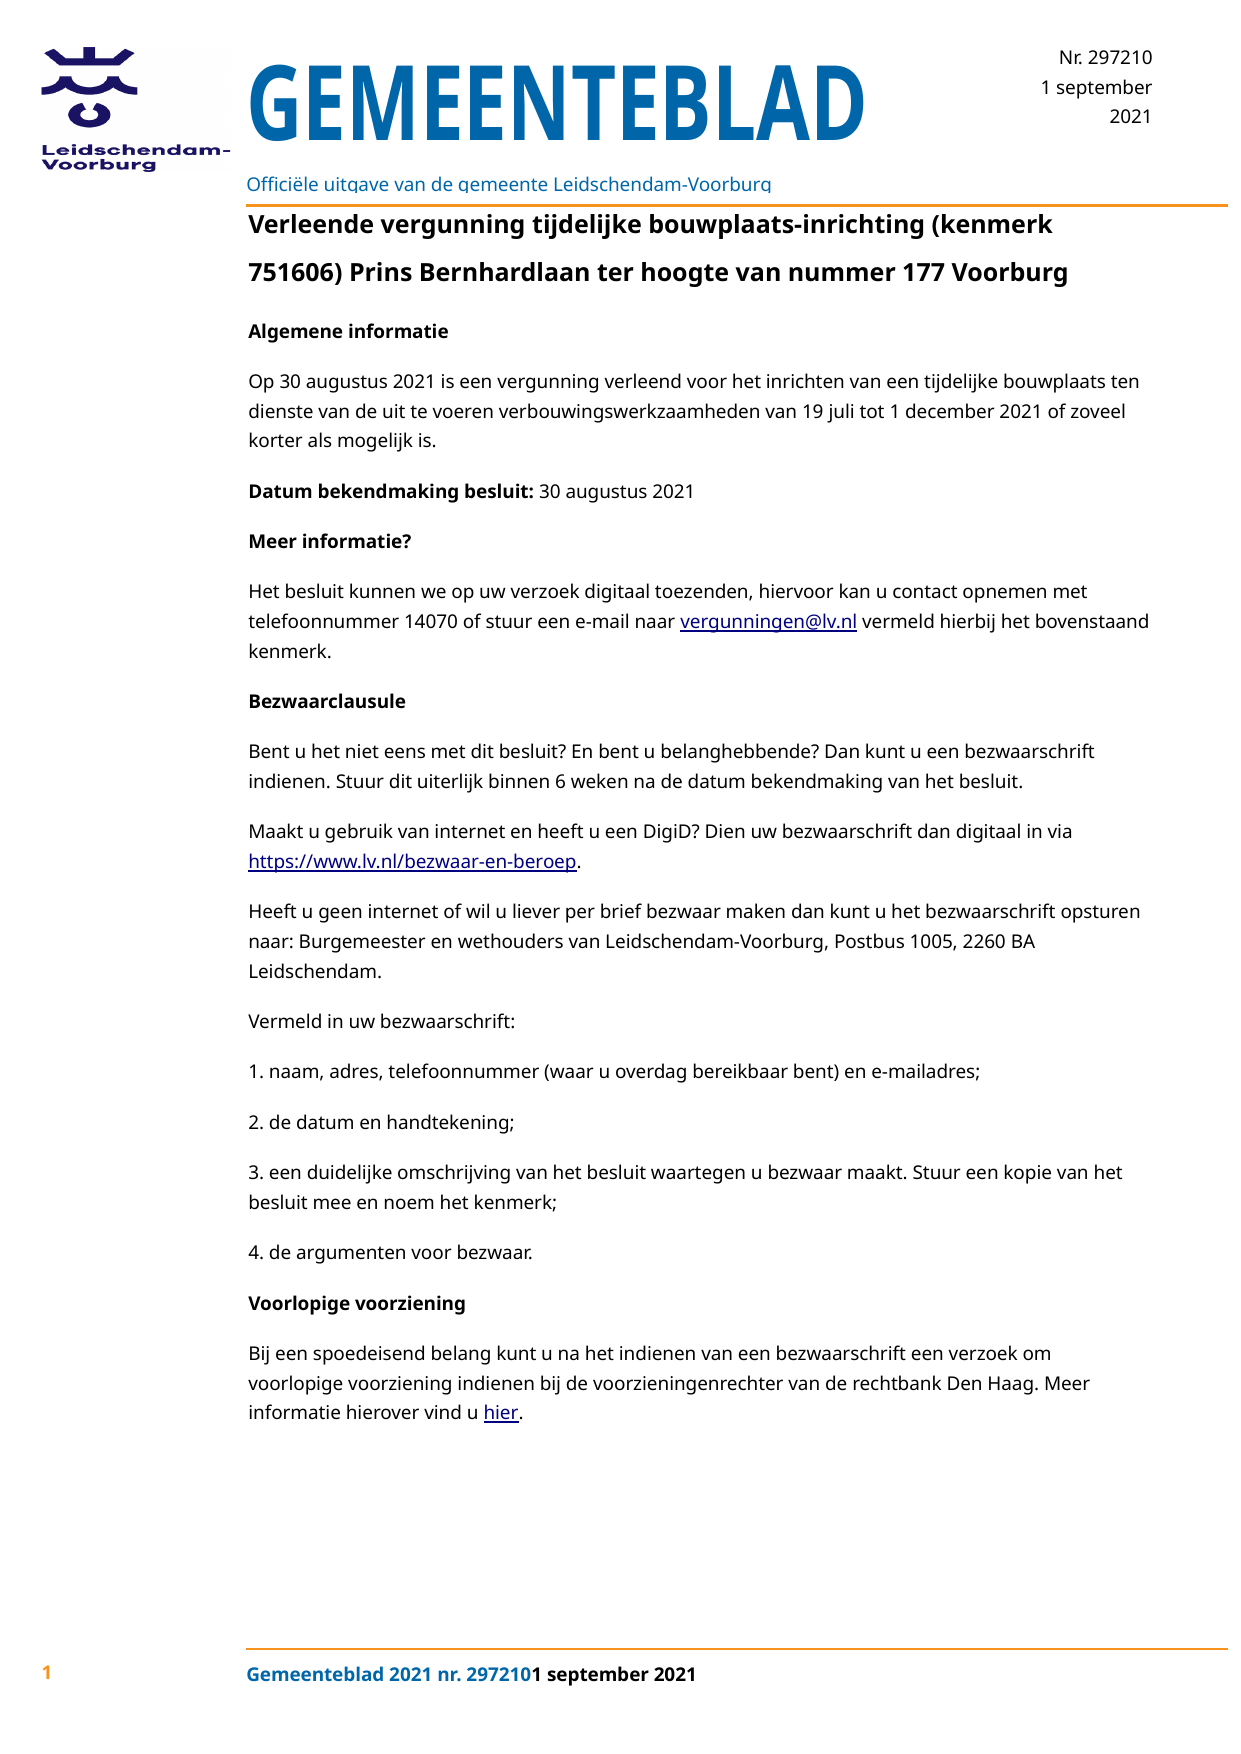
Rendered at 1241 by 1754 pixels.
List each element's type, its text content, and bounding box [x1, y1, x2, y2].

picture [41, 47, 231, 172]
text Datum bekendmaking besluit: 30 augustus 2021 [248, 478, 1152, 504]
text Op 30 augustus 2021 is een vergunning verleend voor het inrichten van een tijdelijke bouwplaats ten dienste van de uit te voeren verbouwingswerkzaamheden van 19 juli tot 1 december 2021 of zoveel korter als mogelijk is. [248, 368, 1152, 453]
text Bij een spoedeisend belang kunt u na het indienen van een bezwaarschrift een verzoek om voorlopige voorziening indienen bij de voorzieningenrechter van de rechtbank Den Haag. Meer informatie hierover vind u hier. [248, 1340, 1152, 1425]
text 2. de datum en handtekening; [248, 1109, 1152, 1135]
text 4. de argumenten voor bezwaar. [248, 1239, 1152, 1265]
text 3. een duidelijke omschrijving van het besluit waartegen u bezwaar maakt. Stuur een kopie van het besluit mee en noem het kenmerk; [248, 1159, 1152, 1215]
text Het besluit kunnen we op uw verzoek digitaal toezenden, hiervoor kan u contact opnemen met telefoonnummer 14070 of stuur een e-mail naar vergunningen@lv.nl vermeld hierbij het bovenstaand kenmerk. [248, 579, 1152, 664]
text Maakt u gebruik van internet en heeft u een DigiD? Dien uw bezwaarschrift dan digitaal in via https://www.lv.nl/bezwaar-en-beroep. [248, 819, 1152, 874]
text Verleende vergunning tijdelijke bouwplaats-inrichting (kenmerk 751606) Prins Bernhardlaan ter hoogte van nummer 177 Voorburg [248, 207, 1152, 288]
text 1. naam, adres, telefoonnummer (waar u overdag bereikbaar bent) en e-mailadres; [248, 1059, 1152, 1084]
text Voorlopige voorziening [248, 1290, 1152, 1316]
text Vermeld in uw bezwaarschrift: [248, 1008, 1152, 1034]
text Bezwaarclausule [248, 688, 1152, 714]
text Heeft u geen internet of wil u liever per brief bezwaar maken dan kunt u het bezwaarschrift opsturen naar: Burgemeester en wethouders van Leidschendam-Voorburg, Postbus 1005, 2260 BA Leidschendam. [248, 899, 1152, 984]
text Bent u het niet eens met dit besluit? En bent u belanghebbende? Dan kunt u een bezwaarschrift indienen. Stuur dit uiterlijk binnen 6 weken na de datum bekendmaking van het besluit. [248, 739, 1152, 794]
text Meer informatie? [248, 528, 1152, 554]
text Algemene informatie [248, 318, 1152, 344]
